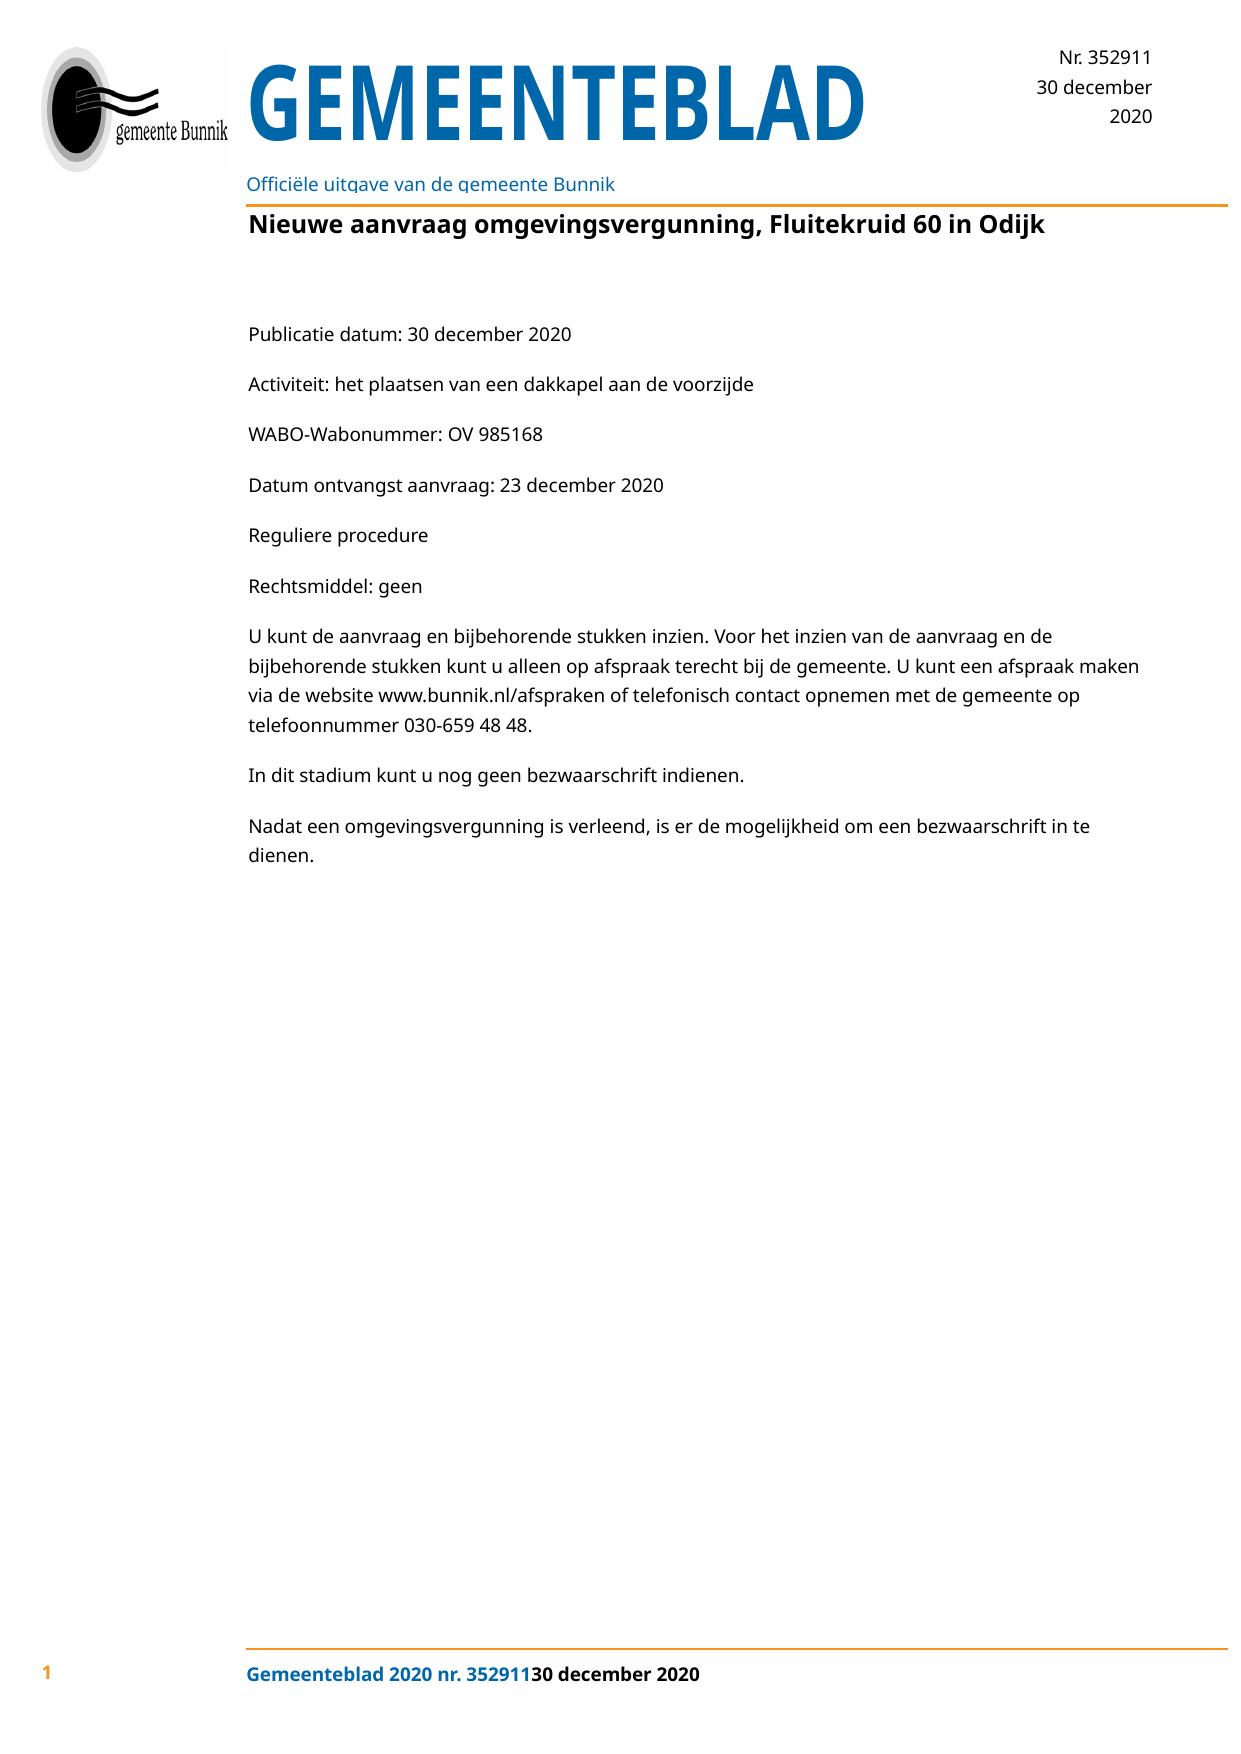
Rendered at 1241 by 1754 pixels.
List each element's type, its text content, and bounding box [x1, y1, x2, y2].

picture [41, 47, 231, 172]
text Activiteit: het plaatsen van een dakkapel aan de voorzijde [248, 371, 1152, 397]
text Publicatie datum: 30 december 2020 [248, 321, 1152, 346]
text In dit stadium kunt u nog geen bezwaarschrift indienen. [248, 762, 1152, 788]
text U kunt de aanvraag en bijbehorende stukken inzien. Voor het inzien van de aanvraag en de bijbehorende stukken kunt u alleen op afspraak terecht bij de gemeente. U kunt een afspraak maken via de website www.bunnik.nl/afspraken of telefonisch contact opnemen met de gemeente op telefoonnummer 030-659 48 48. [248, 623, 1152, 738]
text Nieuwe aanvraag omgevingsvergunning, Fluitekruid 60 in Odijk [248, 207, 1152, 241]
text Reguliere procedure [248, 522, 1152, 548]
text Rechtsmiddel: geen [248, 573, 1152, 598]
text Nadat een omgevingsvergunning is verleend, is er de mogelijkheid om een bezwaarschrift in te dienen. [248, 813, 1152, 868]
text WABO-Wabonummer: OV 985168 [248, 422, 1152, 447]
text Datum ontvangst aanvraag: 23 december 2020 [248, 472, 1152, 498]
